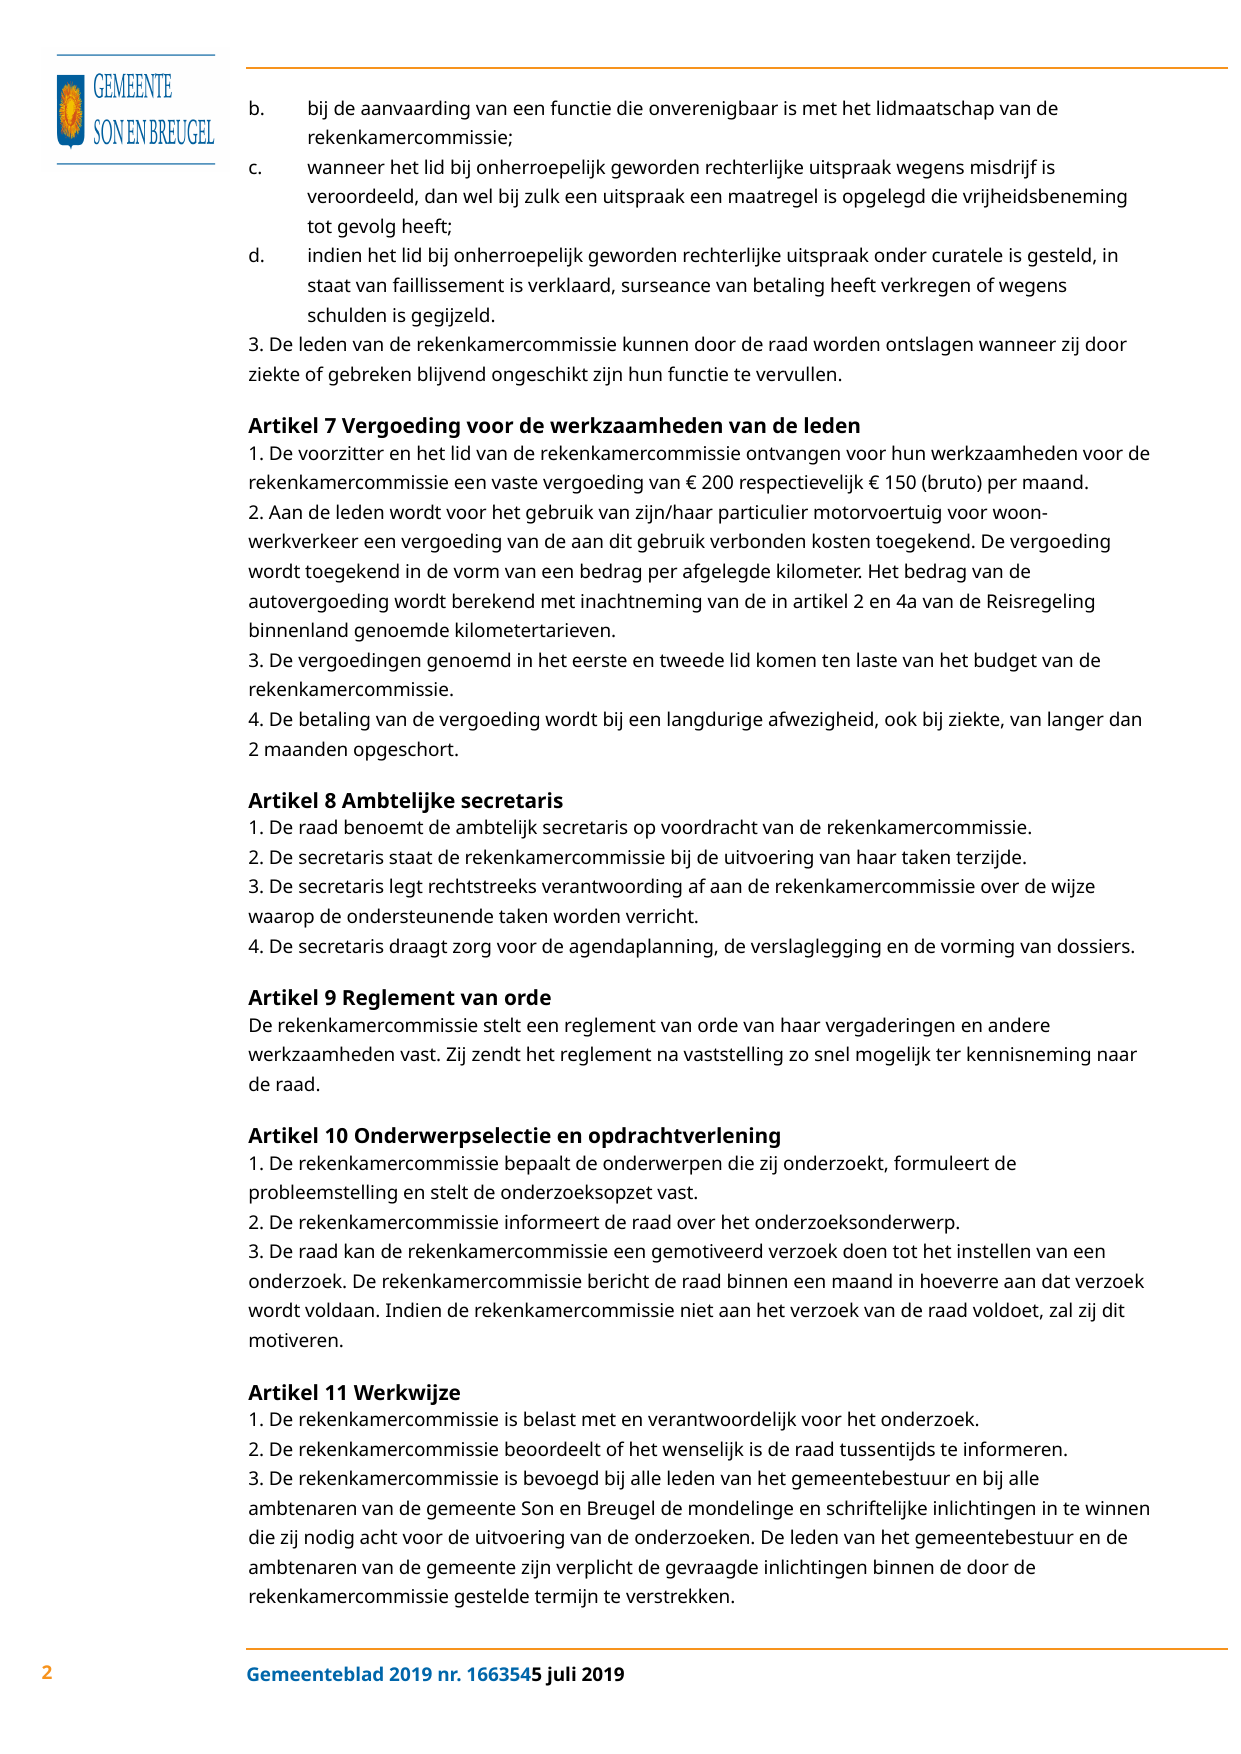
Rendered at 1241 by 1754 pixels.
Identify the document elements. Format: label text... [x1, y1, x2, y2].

text 3. De rekenkamercommissie is bevoegd bij alle leden van het gemeentebestuur en bij alle ambtenaren van de gemeente Son en Breugel de mondelinge en schriftelijke inlichtingen in te winnen die zij nodig acht voor de uitvoering van de onderzoeken. De leden van het gemeentebestuur en de ambtenaren van de gemeente zijn verplicht de gevraagde inlichtingen binnen de door de rekenkamercommissie gestelde termijn te verstrekken. [248, 1465, 1152, 1609]
text 4. De betaling van de vergoeding wordt bij een langdurige afwezigheid, ook bij ziekte, van langer dan 2 maanden opgeschort. [248, 706, 1152, 761]
text Artikel 7 Vergoeding voor de werkzaamheden van de leden [248, 411, 1152, 440]
list wanneer het lid bij onherroepelijk geworden rechterlijke uitspraak wegens misdrijf is veroordeeld, dan wel bij zulk een uitspraak een maatregel is opgelegd die vrijheidsbeneming tot gevolg heeft; [248, 154, 1152, 239]
text 3. De secretaris legt rechtstreeks verantwoording af aan de rekenkamercommissie over de wijze waarop de ondersteunende taken worden verricht. [248, 874, 1152, 929]
list bij de aanvaarding van een functie die onverenigbaar is met het lidmaatschap van de rekenkamercommissie; [248, 95, 1152, 150]
list indien het lid bij onherroepelijk geworden rechterlijke uitspraak onder curatele is gesteld, in staat van faillissement is verklaard, surseance van betaling heeft verkregen of wegens schulden is gegijzeld. [248, 243, 1152, 328]
text Artikel 9 Reglement van orde [248, 983, 1152, 1012]
text 2. De rekenkamercommissie informeert de raad over het onderzoeksonderwerp. [248, 1209, 1152, 1235]
text 3. De vergoedingen genoemd in het eerste en tweede lid komen ten laste van het budget van de rekenkamercommissie. [248, 647, 1152, 702]
text 2. De rekenkamercommissie beoordeelt of het wenselijk is de raad tussentijds te informeren. [248, 1436, 1152, 1461]
text 2. Aan de leden wordt voor het gebruik van zijn/haar particulier motorvoertuig voor woon-werkverkeer een vergoeding van de aan dit gebruik verbonden kosten toegekend. De vergoeding wordt toegekend in de vorm van een bedrag per afgelegde kilometer. Het bedrag van de autovergoeding wordt berekend met inachtneming van de in artikel 2 en 4a van de Reisregeling binnenland genoemde kilometertarieven. [248, 499, 1152, 643]
text 1. De voorzitter en het lid van de rekenkamercommissie ontvangen voor hun werkzaamheden voor de rekenkamercommissie een vaste vergoeding van € 200 respectievelijk € 150 (bruto) per maand. [248, 440, 1152, 495]
text Artikel 8 Ambtelijke secretaris [248, 786, 1152, 814]
text De rekenkamercommissie stelt een reglement van orde van haar vergaderingen en andere werkzaamheden vast. Zij zendt het reglement na vaststelling zo snel mogelijk ter kennisneming naar de raad. [248, 1012, 1152, 1097]
picture [41, 47, 231, 172]
text 3. De leden van de rekenkamercommissie kunnen door de raad worden ontslagen wanneer zij door ziekte of gebreken blijvend ongeschikt zijn hun functie te vervullen. [248, 331, 1152, 387]
text Artikel 10 Onderwerpselectie en opdrachtverlening [248, 1121, 1152, 1150]
text 1. De rekenkamercommissie is belast met en verantwoordelijk voor het onderzoek. [248, 1406, 1152, 1432]
text 1. De raad benoemt de ambtelijk secretaris op voordracht van de rekenkamercommissie. [248, 814, 1152, 840]
text 1. De rekenkamercommissie bepaalt de onderwerpen die zij onderzoekt, formuleert de probleemstelling en stelt de onderzoeksopzet vast. [248, 1150, 1152, 1205]
text Artikel 11 Werkwijze [248, 1378, 1152, 1406]
text 3. De raad kan de rekenkamercommissie een gemotiveerd verzoek doen tot het instellen van een onderzoek. De rekenkamercommissie bericht de raad binnen een maand in hoeverre aan dat verzoek wordt voldaan. Indien de rekenkamercommissie niet aan het verzoek van de raad voldoet, zal zij dit motiveren. [248, 1238, 1152, 1353]
text 4. De secretaris draagt zorg voor de agendaplanning, de verslaglegging en de vorming van dossiers. [248, 933, 1152, 959]
text 2. De secretaris staat de rekenkamercommissie bij de uitvoering van haar taken terzijde. [248, 844, 1152, 870]
